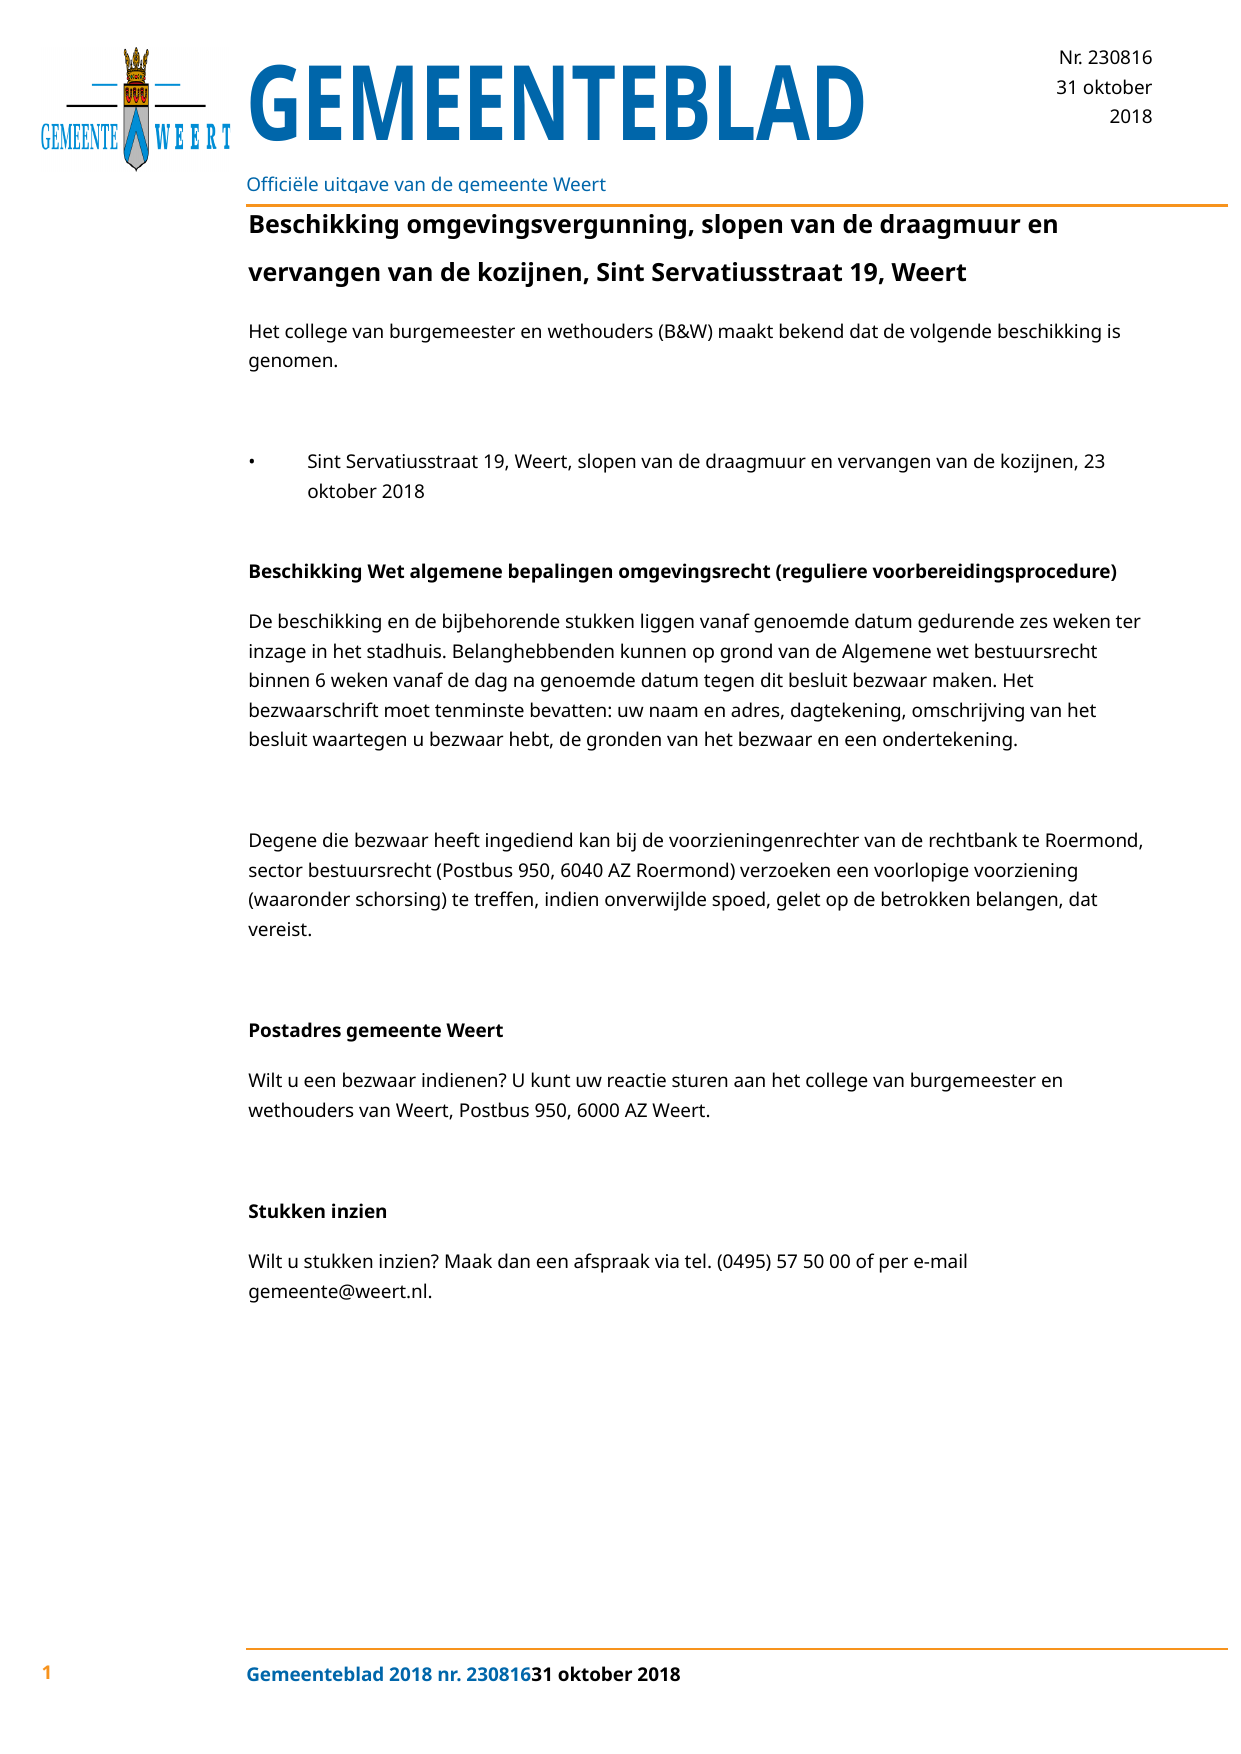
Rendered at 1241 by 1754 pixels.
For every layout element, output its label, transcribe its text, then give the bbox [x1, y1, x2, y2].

text De beschikking en de bijbehorende stukken liggen vanaf genoemde datum gedurende zes weken ter inzage in het stadhuis. Belanghebbenden kunnen op grond van de Algemene wet bestuursrecht binnen 6 weken vanaf de dag na genoemde datum tegen dit besluit bezwaar maken. Het bezwaarschrift moet tenminste bevatten: uw naam en adres, dagtekening, omschrijving van het besluit waartegen u bezwaar hebt, de gronden van het bezwaar en een ondertekening. [248, 608, 1152, 752]
picture [41, 47, 231, 172]
text Degene die bezwaar heeft ingediend kan bij de voorzieningenrechter van de rechtbank te Roermond, sector bestuursrecht (Postbus 950, 6040 AZ Roermond) verzoeken een voorlopige voorziening (waaronder schorsing) te treffen, indien onverwijlde spoed, gelet op de betrokken belangen, dat vereist. [248, 827, 1152, 942]
text Beschikking omgevingsvergunning, slopen van de draagmuur en vervangen van de kozijnen, Sint Servatiusstraat 19, Weert [248, 207, 1152, 288]
list Sint Servatiusstraat 19, Weert, slopen van de draagmuur en vervangen van de kozijnen, 23 oktober 2018 [248, 448, 1152, 504]
text Beschikking Wet algemene bepalingen omgevingsrecht (reguliere voorbereidingsprocedure) [248, 558, 1152, 584]
text Stukken inzien [248, 1198, 1152, 1224]
text Het college van burgemeester en wethouders (B&W) maakt bekend dat de volgende beschikking is genomen. [248, 318, 1152, 373]
text Wilt u stukken inzien? Maak dan een afspraak via tel. (0495) 57 50 00 of per e-mail gemeente@weert.nl. [248, 1248, 1152, 1304]
text Postadres gemeente Weert [248, 1017, 1152, 1043]
text Wilt u een bezwaar indienen? U kunt uw reactie sturen aan het college van burgemeester en wethouders van Weert, Postbus 950, 6000 AZ Weert. [248, 1067, 1152, 1123]
